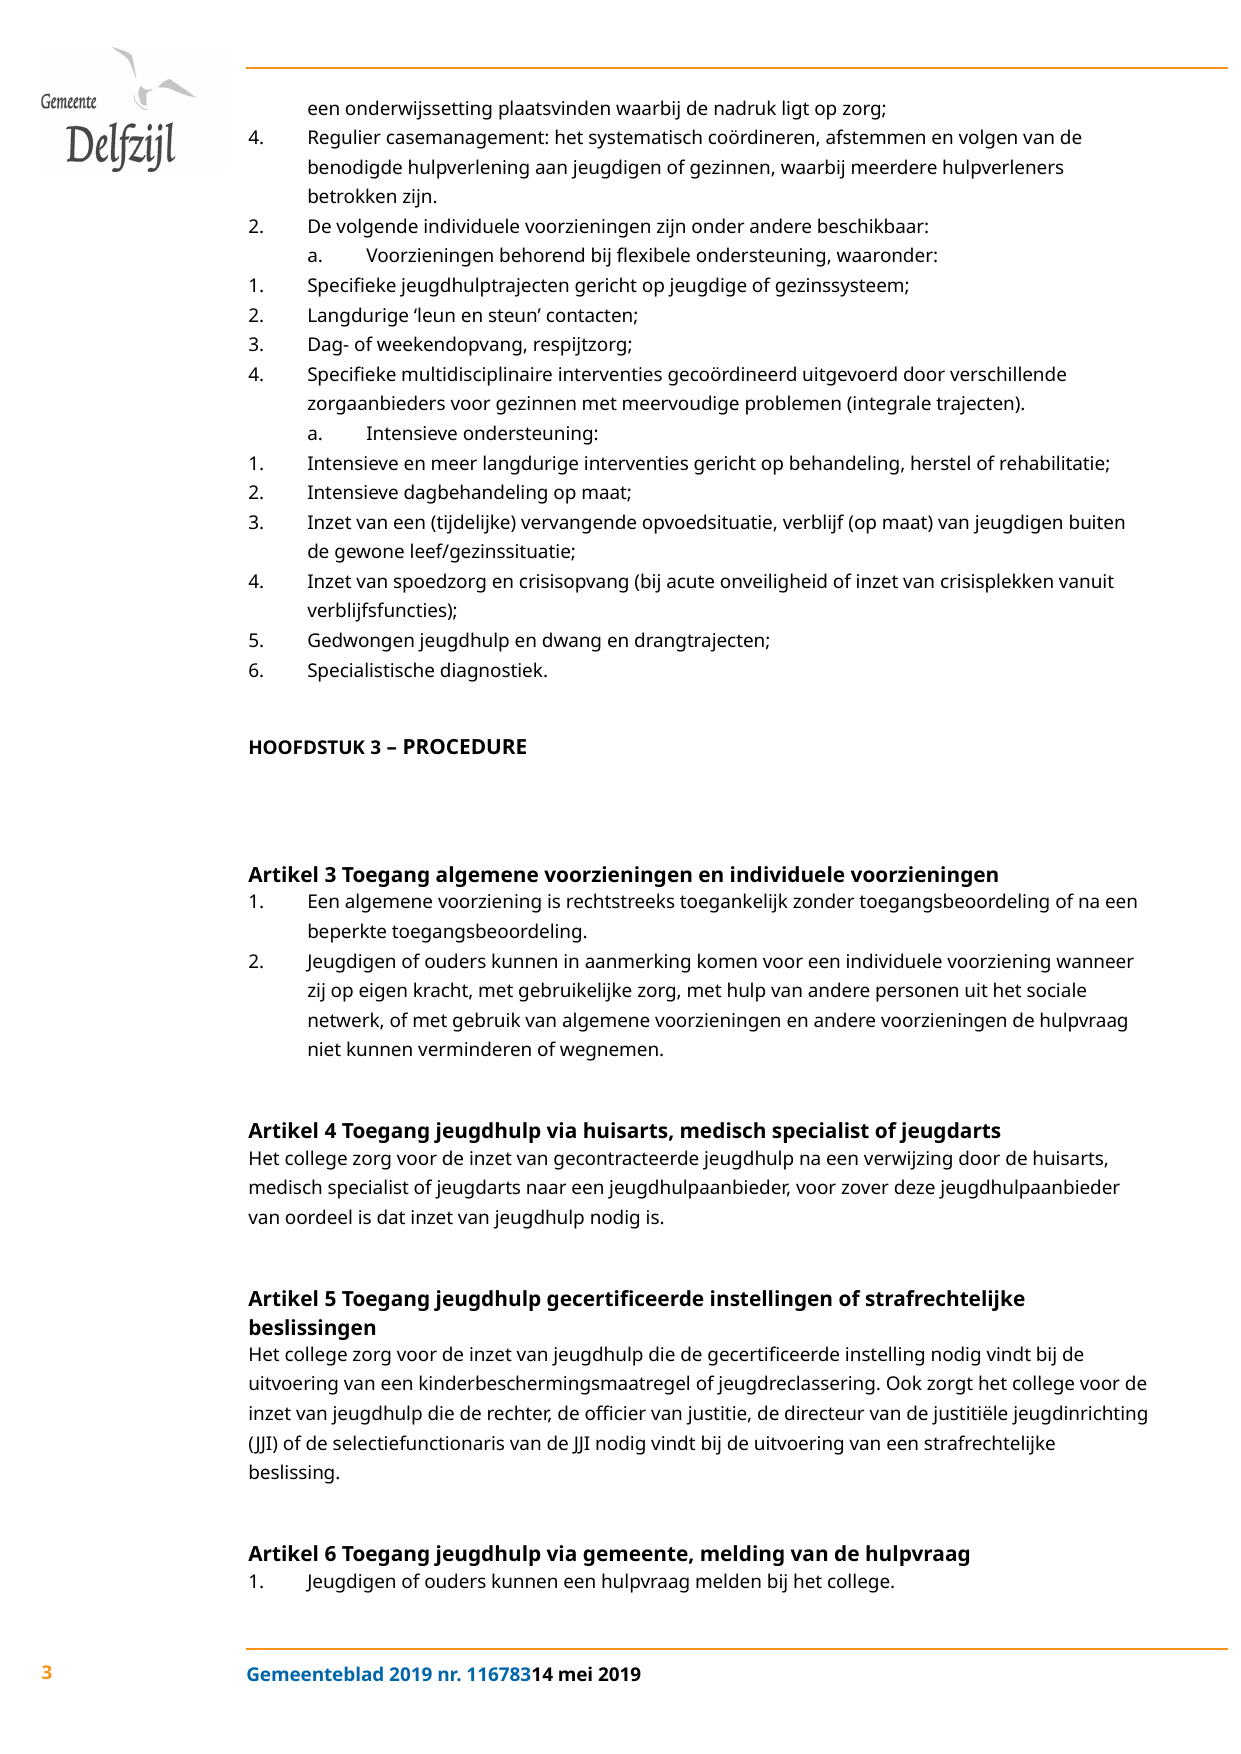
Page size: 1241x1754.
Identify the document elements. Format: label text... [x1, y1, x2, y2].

list De volgende individuele voorzieningen zijn onder andere beschikbaar: [248, 213, 1152, 239]
text Artikel 4 Toegang jeugdhulp via huisarts, medisch specialist of jeugdarts [248, 1117, 1152, 1145]
list Dag- of weekendopvang, respijtzorg; [248, 331, 1152, 357]
list Intensieve en meer langdurige interventies gericht op behandeling, herstel of rehabilitatie; [248, 450, 1152, 476]
text Het college zorg voor de inzet van jeugdhulp die de gecertificeerde instelling nodig vindt bij de uitvoering van een kinderbeschermingsmaatregel of jeugdreclassering. Ook zorgt het college voor de inzet van jeugdhulp die de rechter, de officier van justitie, de directeur van de justitiële jeugdinrichting (JJI) of de selectiefunctionaris van de JJI nodig vindt bij de uitvoering van een strafrechtelijke beslissing. [248, 1341, 1152, 1485]
list Specifieke jeugdhulptrajecten gericht op jeugdige of gezinssysteem; [248, 272, 1152, 298]
picture [41, 47, 231, 172]
list Jeugdigen of ouders kunnen in aanmerking komen voor een individuele voorziening wanneer zij op eigen kracht, met gebruikelijke zorg, met hulp van andere personen uit het sociale netwerk, of met gebruik van algemene voorzieningen en andere voorzieningen de hulpvraag niet kunnen verminderen of wegnemen. [248, 948, 1152, 1062]
list Inzet van een (tijdelijke) vervangende opvoedsituatie, verblijf (op maat) van jeugdigen buiten de gewone leef/gezinssituatie; [248, 509, 1152, 564]
list Regulier casemanagement: het systematisch coördineren, afstemmen en volgen van de benodigde hulpverlening aan jeugdigen of gezinnen, waarbij meerdere hulpverleners betrokken zijn. [248, 124, 1152, 209]
text Artikel 3 Toegang algemene voorzieningen en individuele voorzieningen [248, 860, 1152, 889]
text HOOFDSTUK 3 – PROCEDURE [248, 732, 1152, 761]
list Intensieve ondersteuning: [307, 420, 1152, 446]
list Intensieve dagbehandeling op maat; [248, 479, 1152, 505]
text Artikel 6 Toegang jeugdhulp via gemeente, melding van de hulpvraag [248, 1539, 1152, 1568]
list Een algemene voorziening is rechtstreeks toegankelijk zonder toegangsbeoordeling of na een beperkte toegangsbeoordeling. [248, 889, 1152, 944]
list Langdurige ‘leun en steun’ contacten; [248, 302, 1152, 328]
list Inzet van spoedzorg en crisisopvang (bij acute onveiligheid of inzet van crisisplekken vanuit verblijfsfuncties); [248, 568, 1152, 623]
text Het college zorg voor de inzet van gecontracteerde jeugdhulp na een verwijzing door de huisarts, medisch specialist of jeugdarts naar een jeugdhulpaanbieder, voor zover deze jeugdhulpaanbieder van oordeel is dat inzet van jeugdhulp nodig is. [248, 1145, 1152, 1230]
list Specialistische diagnostiek. [248, 657, 1152, 683]
list Gedwongen jeugdhulp en dwang en drangtrajecten; [248, 627, 1152, 653]
list Voorzieningen behorend bij flexibele ondersteuning, waaronder: [307, 243, 1152, 268]
text Artikel 5 Toegang jeugdhulp gecertificeerde instellingen of strafrechtelijke beslissingen [248, 1284, 1152, 1341]
list Specifieke multidisciplinaire interventies gecoördineerd uitgevoerd door verschillende zorgaanbieders voor gezinnen met meervoudige problemen (integrale trajecten). [248, 361, 1152, 416]
list een onderwijssetting plaatsvinden waarbij de nadruk ligt op zorg; [248, 95, 1152, 121]
list Jeugdigen of ouders kunnen een hulpvraag melden bij het college. [248, 1568, 1152, 1593]
